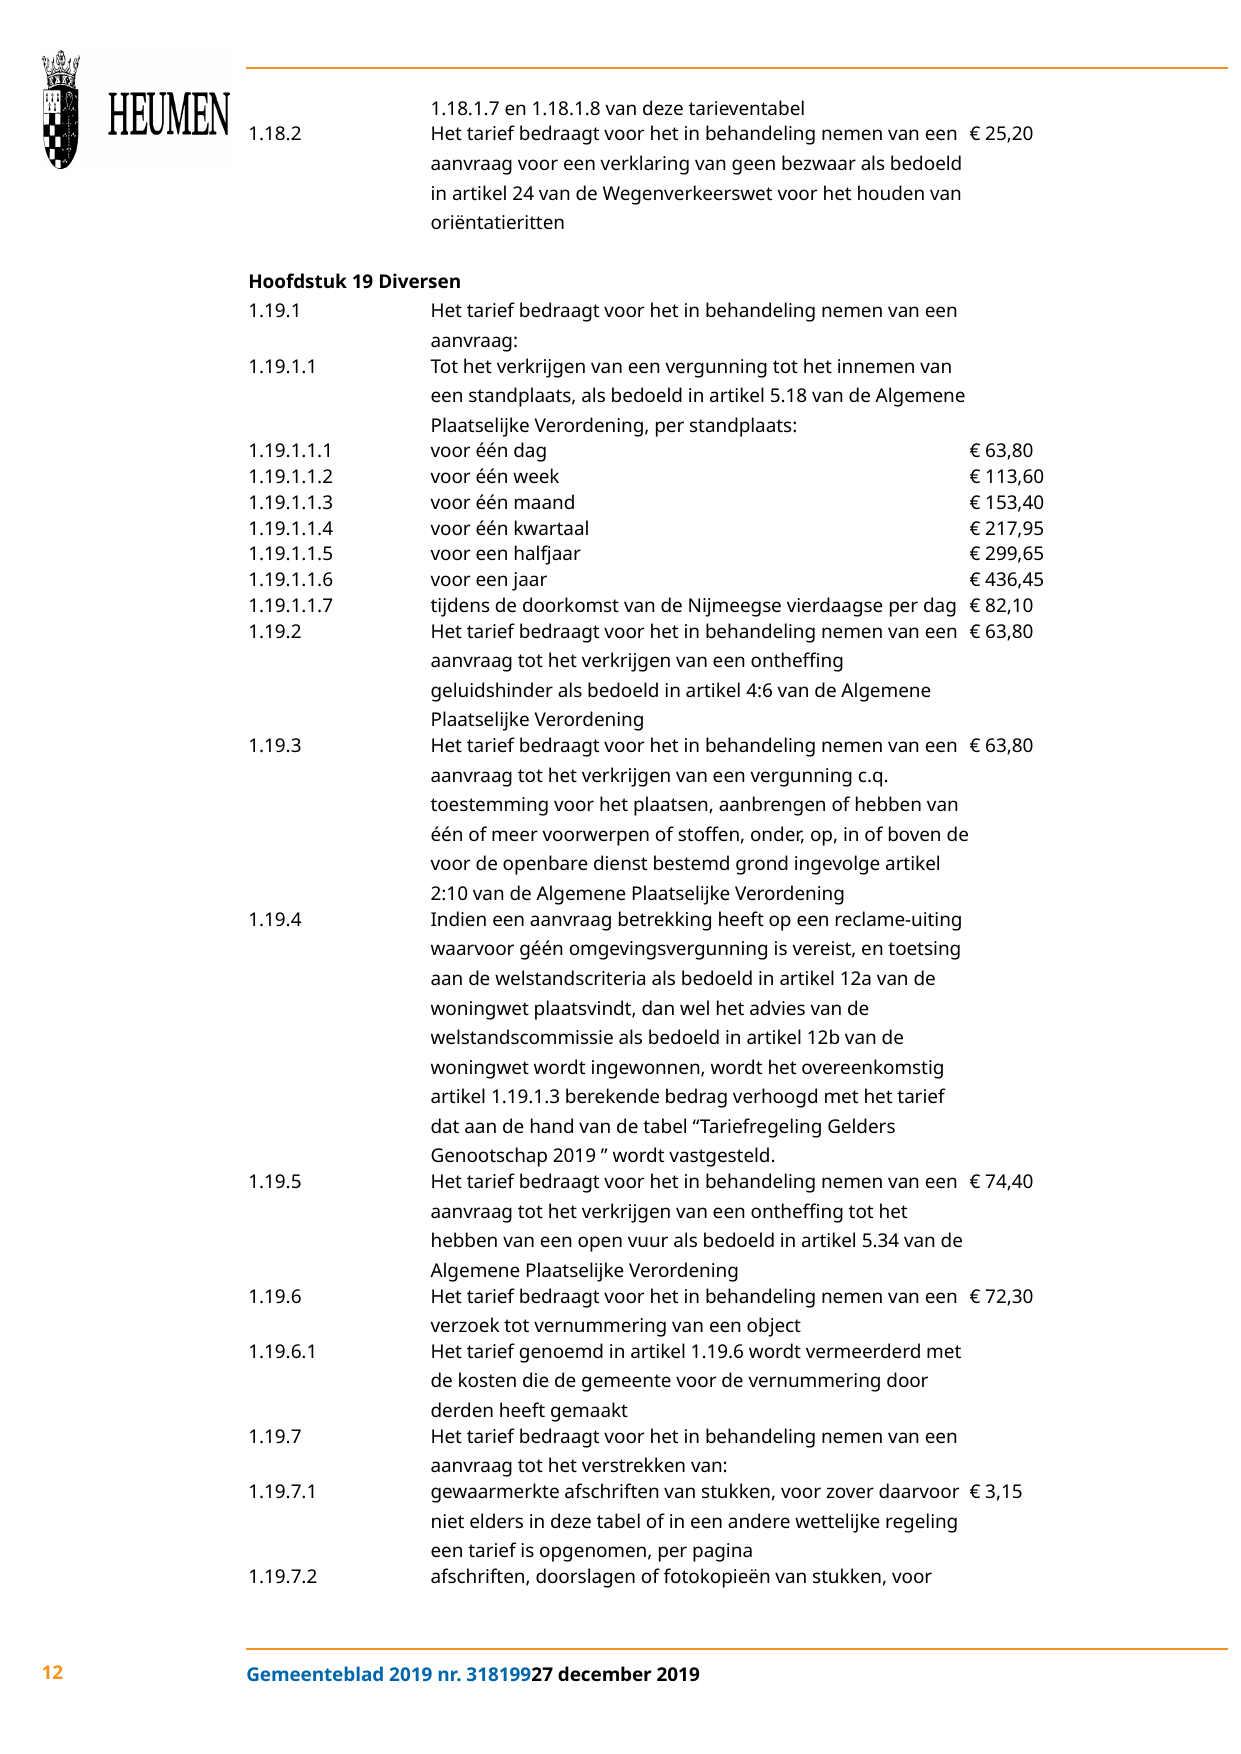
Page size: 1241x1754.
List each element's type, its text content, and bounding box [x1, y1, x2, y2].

table_cell [969, 1423, 1152, 1478]
table_cell Het tarief bedraagt voor het in behandeling nemen van een verzoek tot vernummering van een object [430, 1283, 969, 1338]
table_cell Het tarief bedraagt voor het in behandeling nemen van een aanvraag tot het verstrekken van: [430, 1423, 969, 1478]
table_cell 1.19.2 [248, 618, 430, 732]
table_cell 1.19.4 [248, 906, 430, 1168]
table_cell voor één dag [430, 438, 969, 463]
table_cell € 63,80 [969, 732, 1152, 906]
table_cell [969, 1563, 1152, 1589]
table_cell 1.18.2 [248, 121, 430, 235]
table_cell Het tarief bedraagt voor het in behandeling nemen van een aanvraag tot het verkrijgen van een ontheffing geluidshinder als bedoeld in artikel 4:6 van de Algemene Plaatselijke Verordening [430, 618, 969, 732]
table_cell [969, 1338, 1152, 1423]
table_cell [969, 906, 1152, 1168]
table_cell [969, 95, 1152, 121]
text Hoofdstuk 19 Diversen [248, 268, 1152, 293]
table_cell 1.19.7.1 [248, 1478, 430, 1563]
table_cell € 82,10 [969, 592, 1152, 618]
table_cell Het tarief bedraagt voor het in behandeling nemen van een aanvraag tot het verkrijgen van een vergunning c.q. toestemming voor het plaatsen, aanbrengen of hebben van één of meer voorwerpen of stoffen, onder, op, in of boven de voor de openbare dienst bestemd grond ingevolge artikel 2:10 van de Algemene Plaatselijke Verordening [430, 732, 969, 906]
table_cell Het tarief bedraagt voor het in behandeling nemen van een aanvraag tot het verkrijgen van een ontheffing tot het hebben van een open vuur als bedoeld in artikel 5.34 van de Algemene Plaatselijke Verordening [430, 1168, 969, 1283]
table_cell 1.19.6 [248, 1283, 430, 1338]
table_cell Tot het verkrijgen van een vergunning tot het innemen van een standplaats, als bedoeld in artikel 5.18 van de Algemene Plaatselijke Verordening, per standplaats: [430, 353, 969, 438]
table_cell 1.19.7 [248, 1423, 430, 1478]
picture [41, 47, 231, 172]
table_cell 1.19.1.1.3 [248, 489, 430, 515]
table_cell 1.19.1.1.5 [248, 541, 430, 566]
table_cell € 72,30 [969, 1283, 1152, 1338]
table_cell voor één maand [430, 489, 969, 515]
table_cell € 63,80 [969, 618, 1152, 732]
table_cell 1.19.6.1 [248, 1338, 430, 1423]
table_cell € 74,40 [969, 1168, 1152, 1283]
table_cell voor één week [430, 464, 969, 489]
table_cell voor een halfjaar [430, 541, 969, 566]
table_cell 1.19.1.1.4 [248, 515, 430, 541]
table_cell [248, 95, 430, 121]
table_cell voor één kwartaal [430, 515, 969, 541]
table_header Het tarief bedraagt voor het in behandeling nemen van een aanvraag: [430, 298, 969, 353]
table_cell € 153,40 [969, 489, 1152, 515]
table_cell afschriften, doorslagen of fotokopieën van stukken, voor [430, 1563, 969, 1589]
table_cell voor een jaar [430, 566, 969, 592]
table_header [969, 298, 1152, 353]
table_cell € 436,45 [969, 566, 1152, 592]
table_cell Het tarief genoemd in artikel 1.19.6 wordt vermeerderd met de kosten die de gemeente voor de vernummering door derden heeft gemaakt [430, 1338, 969, 1423]
table_cell 1.19.3 [248, 732, 430, 906]
table_cell 1.19.7.2 [248, 1563, 430, 1589]
table_cell € 25,20 [969, 121, 1152, 235]
table_cell € 3,15 [969, 1478, 1152, 1563]
table_cell € 217,95 [969, 515, 1152, 541]
table_cell 1.19.5 [248, 1168, 430, 1283]
table_cell Het tarief bedraagt voor het in behandeling nemen van een aanvraag voor een verklaring van geen bezwaar als bedoeld in artikel 24 van de Wegenverkeerswet voor het houden van oriëntatieritten [430, 121, 969, 235]
table_cell € 299,65 [969, 541, 1152, 566]
table_cell 1.19.1.1.1 [248, 438, 430, 463]
table_cell 1.18.1.7 en 1.18.1.8 van deze tarieventabel [430, 95, 969, 121]
table_cell [969, 353, 1152, 438]
table_cell 1.19.1.1.6 [248, 566, 430, 592]
table_cell tijdens de doorkomst van de Nijmeegse vierdaagse per dag [430, 592, 969, 618]
table_cell Indien een aanvraag betrekking heeft op een reclame-uiting waarvoor géén omgevingsvergunning is vereist, en toetsing aan de welstandscriteria als bedoeld in artikel 12a van de woningwet plaatsvindt, dan wel het advies van de welstandscommissie als bedoeld in artikel 12b van de woningwet wordt ingewonnen, wordt het overeenkomstig artikel 1.19.1.3 berekende bedrag verhoogd met het tarief dat aan de hand van de tabel “Tariefregeling Gelders Genootschap 2019 ” wordt vastgesteld. [430, 906, 969, 1168]
table_cell € 63,80 [969, 438, 1152, 463]
table_cell € 113,60 [969, 464, 1152, 489]
table_header 1.19.1 [248, 298, 430, 353]
table_cell 1.19.1.1.7 [248, 592, 430, 618]
table_cell gewaarmerkte afschriften van stukken, voor zover daarvoor niet elders in deze tabel of in een andere wettelijke regeling een tarief is opgenomen, per pagina [430, 1478, 969, 1563]
table_cell 1.19.1.1.2 [248, 464, 430, 489]
table_cell 1.19.1.1 [248, 353, 430, 438]
